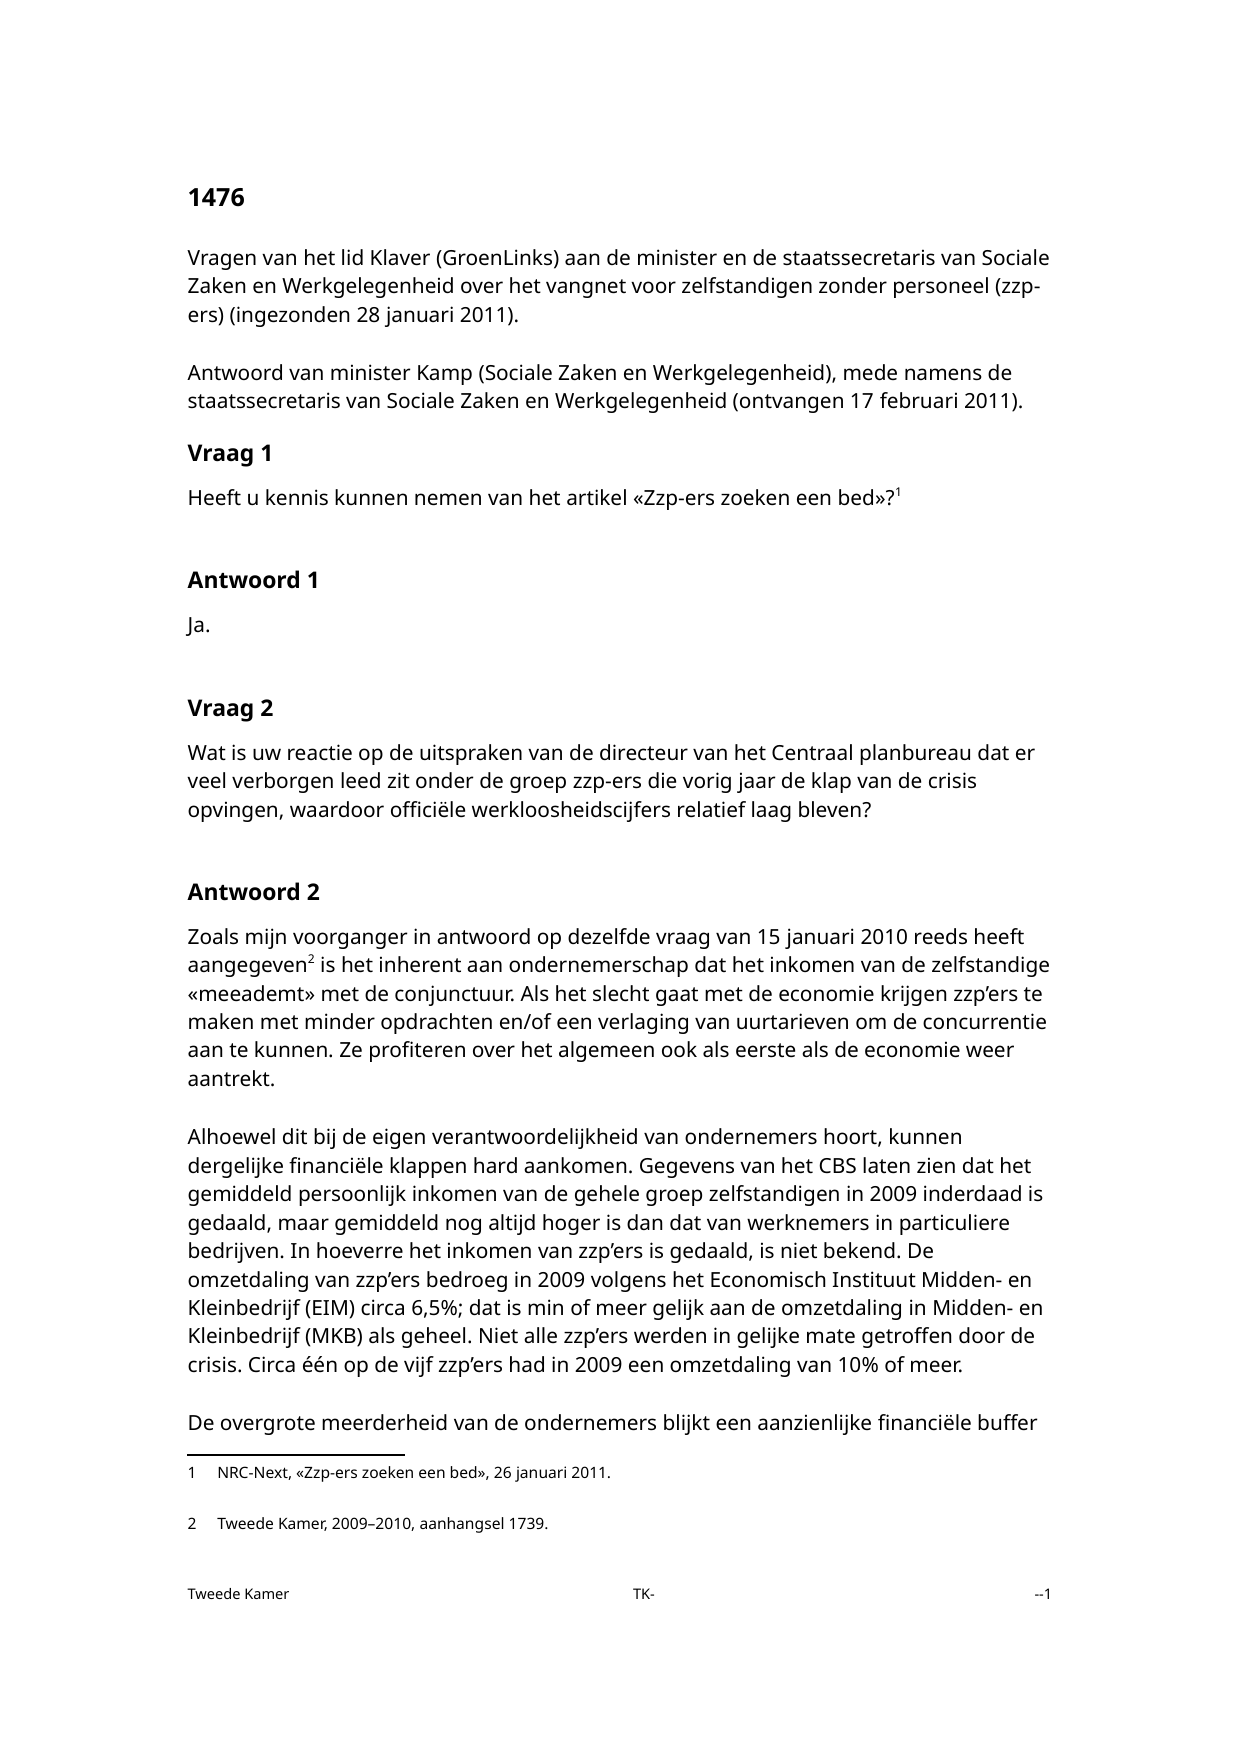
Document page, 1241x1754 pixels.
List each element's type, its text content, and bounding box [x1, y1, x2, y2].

text Vragen van het lid Klaver (GroenLinks) aan de minister en de staatssecretaris van Sociale Zaken en Werkgelegenheid over het vangnet voor zelfstandigen zonder personeel (zzp-ers) (ingezonden 28 januari 2011). [187, 243, 1053, 328]
subtitle Antwoord 2 [187, 876, 1053, 907]
subtitle Vraag 2 [187, 692, 1053, 723]
text Wat is uw reactie op de uitspraken van de directeur van het Centraal planbureau dat er veel verborgen leed zit onder de groep zzp-ers die vorig jaar de klap van de crisis opvingen, waardoor officiële werkloosheidscijfers relatief laag bleven? [187, 738, 1053, 823]
text Tweede Kamer, 2009–2010, aanhangsel 1739. [187, 1506, 1053, 1534]
text Heeft u kennis kunnen nemen van het artikel «Zzp-ers zoeken een bed»? [187, 483, 1053, 512]
text Alhoewel dit bij de eigen verantwoordelijkheid van ondernemers hoort, kunnen dergelijke financiële klappen hard aankomen. Gegevens van het CBS laten zien dat het gemiddeld persoonlijk inkomen van de gehele groep zelfstandigen in 2009 inderdaad is gedaald, maar gemiddeld nog altijd hoger is dan dat van werknemers in particuliere bedrijven. In hoeverre het inkomen van zzp’ers is gedaald, is niet bekend. De omzetdaling van zzp’ers bedroeg in 2009 volgens het Economisch Instituut Midden- en Kleinbedrijf (EIM) circa 6,5%; dat is min of meer gelijk aan de omzetdaling in Midden- en Kleinbedrijf (MKB) als geheel. Niet alle zzp’ers werden in gelijke mate getroffen door de crisis. Circa één op de vijf zzp’ers had in 2009 een omzetdaling van 10% of meer. [187, 1122, 1053, 1378]
subtitle Vraag 1 [187, 437, 1053, 468]
text NRC-Next, «Zzp-ers zoeken een bed», 26 januari 2011. [187, 1447, 1053, 1476]
text Zoals mijn voorganger in antwoord op dezelfde vraag van 15 januari 2010 reeds heeft aangegeven is het inherent aan ondernemerschap dat het inkomen van de zelfstandige «meeademt» met de conjunctuur. Als het slecht gaat met de economie krijgen zzp’ers te maken met minder opdrachten en/of een verlaging van uurtarieven om de concurrentie aan te kunnen. Ze profiteren over het algemeen ook als eerste als de economie weer aantrekt. [187, 922, 1053, 1092]
subtitle Antwoord 1 [187, 564, 1053, 596]
text Ja. [187, 611, 1053, 639]
text Antwoord van minister Kamp (Sociale Zaken en Werkgelegenheid), mede namens de staatssecretaris van Sociale Zaken en Werkgelegenheid (ontvangen 17 februari 2011). [187, 358, 1053, 415]
text 1476 [187, 179, 1053, 213]
text De overgrote meerderheid van de ondernemers blijkt een aanzienlijke financiële buffer [187, 1408, 1053, 1437]
